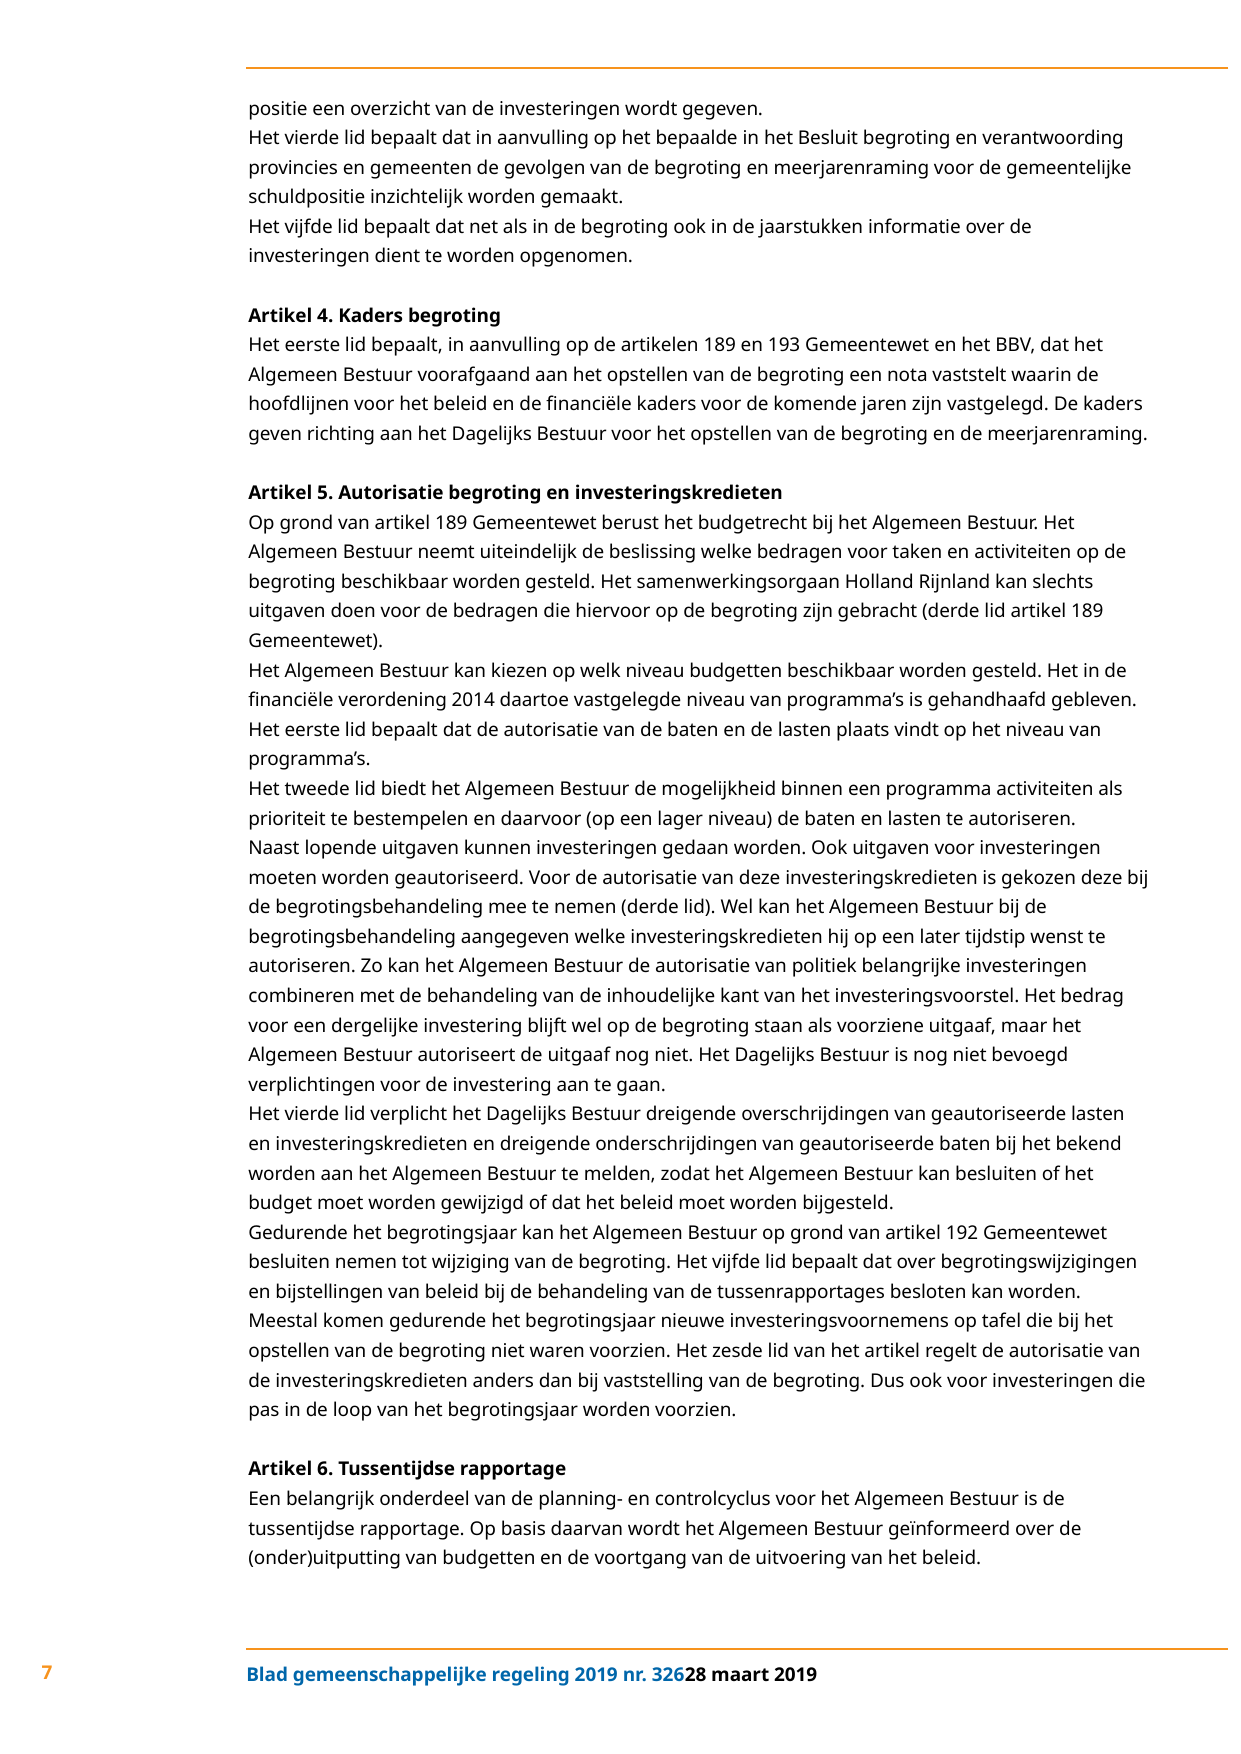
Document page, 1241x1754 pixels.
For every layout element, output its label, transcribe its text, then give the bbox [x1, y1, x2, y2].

text Meestal komen gedurende het begrotingsjaar nieuwe investeringsvoornemens op tafel die bij het opstellen van de begroting niet waren voorzien. Het zesde lid van het artikel regelt de autorisatie van de investeringskredieten anders dan bij vaststelling van de begroting. Dus ook voor investeringen die pas in de loop van het begrotingsjaar worden voorzien. [248, 1308, 1152, 1422]
text Het Algemeen Bestuur kan kiezen op welk niveau budgetten beschikbaar worden gesteld. Het in de financiële verordening 2014 daartoe vastgelegde niveau van programma’s is gehandhaafd gebleven. [248, 657, 1152, 712]
text Het vierde lid verplicht het Dagelijks Bestuur dreigende overschrijdingen van geautoriseerde lasten en investeringskredieten en dreigende onderschrijdingen van geautoriseerde baten bij het bekend worden aan het Algemeen Bestuur te melden, zodat het Algemeen Bestuur kan besluiten of het budget moet worden gewijzigd of dat het beleid moet worden bijgesteld. [248, 1101, 1152, 1215]
text Naast lopende uitgaven kunnen investeringen gedaan worden. Ook uitgaven voor investeringen moeten worden geautoriseerd. Voor de autorisatie van deze investeringskredieten is gekozen deze bij de begrotingsbehandeling mee te nemen (derde lid). Wel kan het Algemeen Bestuur bij de begrotingsbehandeling aangegeven welke investeringskredieten hij op een later tijdstip wenst te autoriseren. Zo kan het Algemeen Bestuur de autorisatie van politiek belangrijke investeringen combineren met de behandeling van de inhoudelijke kant van het investeringsvoorstel. Het bedrag voor een dergelijke investering blijft wel op de begroting staan als voorziene uitgaaf, maar het Algemeen Bestuur autoriseert de uitgaaf nog niet. Het Dagelijks Bestuur is nog niet bevoegd verplichtingen voor de investering aan te gaan. [248, 834, 1152, 1097]
text Het eerste lid bepaalt dat de autorisatie van de baten en de lasten plaats vindt op het niveau van programma’s. [248, 716, 1152, 771]
text Een belangrijk onderdeel van de planning- en controlcyclus voor het Algemeen Bestuur is de tussentijdse rapportage. Op basis daarvan wordt het Algemeen Bestuur geïnformeerd over de (onder)uitputting van budgetten en de voortgang van de uitvoering van het beleid. [248, 1485, 1152, 1570]
text Artikel 6. Tussentijdse rapportage [248, 1456, 1152, 1481]
text Het vijfde lid bepaalt dat net als in de begroting ook in de jaarstukken informatie over de investeringen dient te worden opgenomen. [248, 213, 1152, 268]
text Het eerste lid bepaalt, in aanvulling op de artikelen 189 en 193 Gemeentewet en het BBV, dat het Algemeen Bestuur voorafgaand aan het opstellen van de begroting een nota vaststelt waarin de hoofdlijnen voor het beleid en de financiële kaders voor de komende jaren zijn vastgelegd. De kaders geven richting aan het Dagelijks Bestuur voor het opstellen van de begroting en de meerjarenraming. [248, 331, 1152, 446]
text positie een overzicht van de investeringen wordt gegeven. [248, 95, 1152, 121]
picture [41, 47, 231, 172]
text Het tweede lid biedt het Algemeen Bestuur de mogelijkheid binnen een programma activiteiten als prioriteit te bestempelen en daarvoor (op een lager niveau) de baten en lasten te autoriseren. [248, 775, 1152, 831]
text Artikel 5. Autorisatie begroting en investeringskredieten [248, 479, 1152, 505]
text Op grond van artikel 189 Gemeentewet berust het budgetrecht bij het Algemeen Bestuur. Het Algemeen Bestuur neemt uiteindelijk de beslissing welke bedragen voor taken en activiteiten op de begroting beschikbaar worden gesteld. Het samenwerkingsorgaan Holland Rijnland kan slechts uitgaven doen voor de bedragen die hiervoor op de begroting zijn gebracht (derde lid artikel 189 Gemeentewet). [248, 509, 1152, 653]
text Artikel 4. Kaders begroting [248, 302, 1152, 328]
text Gedurende het begrotingsjaar kan het Algemeen Bestuur op grond van artikel 192 Gemeentewet besluiten nemen tot wijziging van de begroting. Het vijfde lid bepaalt dat over begrotingswijzigingen en bijstellingen van beleid bij de behandeling van de tussenrapportages besloten kan worden. [248, 1219, 1152, 1304]
text Het vierde lid bepaalt dat in aanvulling op het bepaalde in het Besluit begroting en verantwoording provincies en gemeenten de gevolgen van de begroting en meerjarenraming voor de gemeentelijke schuldpositie inzichtelijk worden gemaakt. [248, 124, 1152, 209]
